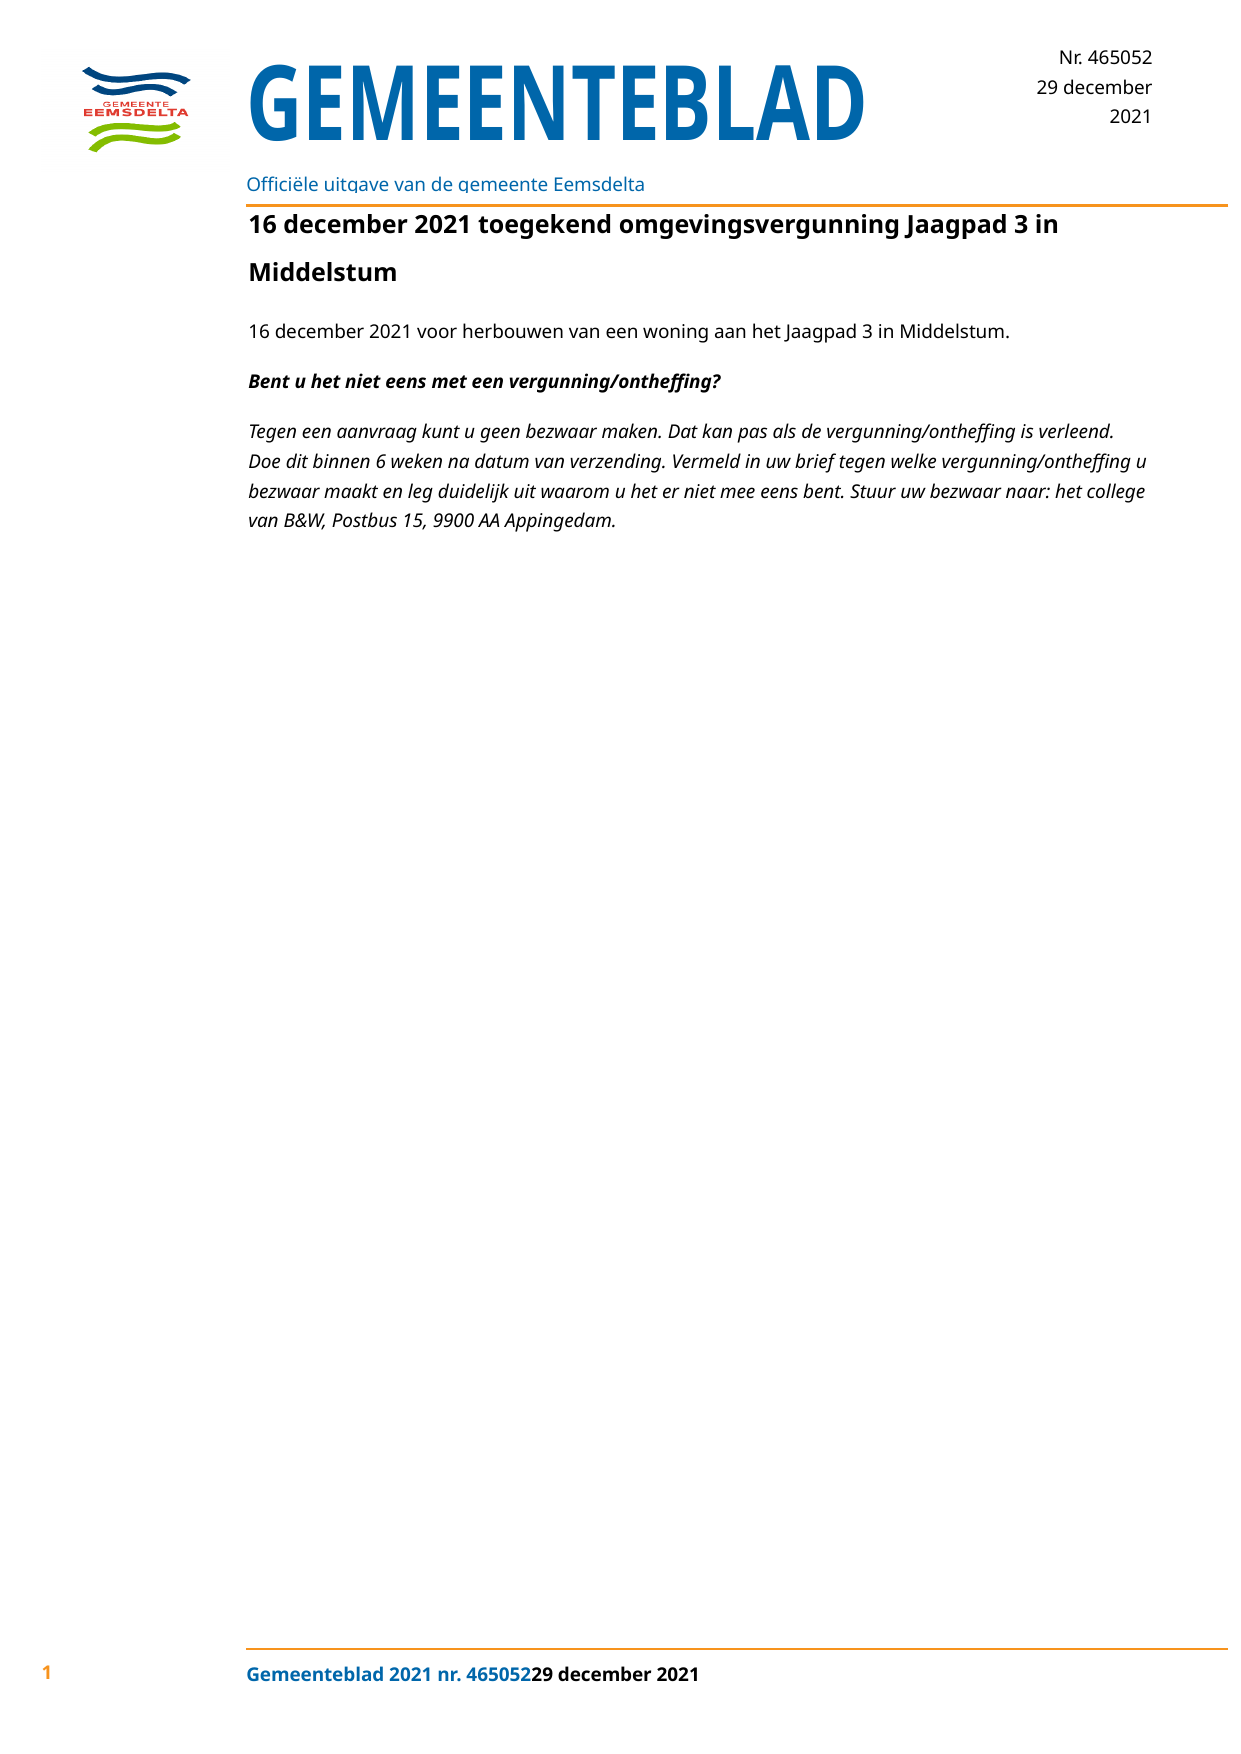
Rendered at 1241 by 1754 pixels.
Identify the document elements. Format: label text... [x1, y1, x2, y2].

text Bent u het niet eens met een vergunning/ontheffing? [248, 368, 1152, 394]
text Tegen een aanvraag kunt u geen bezwaar maken. Dat kan pas als de vergunning/ontheffing is verleend. Doe dit binnen 6 weken na datum van verzending. Vermeld in uw brief tegen welke vergunning/ontheffing u bezwaar maakt en leg duidelijk uit waarom u het er niet mee eens bent. Stuur uw bezwaar naar: het college van B&W, Postbus 15, 9900 AA Appingedam. [248, 419, 1152, 533]
picture [41, 47, 231, 172]
text 16 december 2021 voor herbouwen van een woning aan het Jaagpad 3 in Middelstum. [248, 318, 1152, 344]
text 16 december 2021 toegekend omgevingsvergunning Jaagpad 3 in Middelstum [248, 207, 1152, 288]
